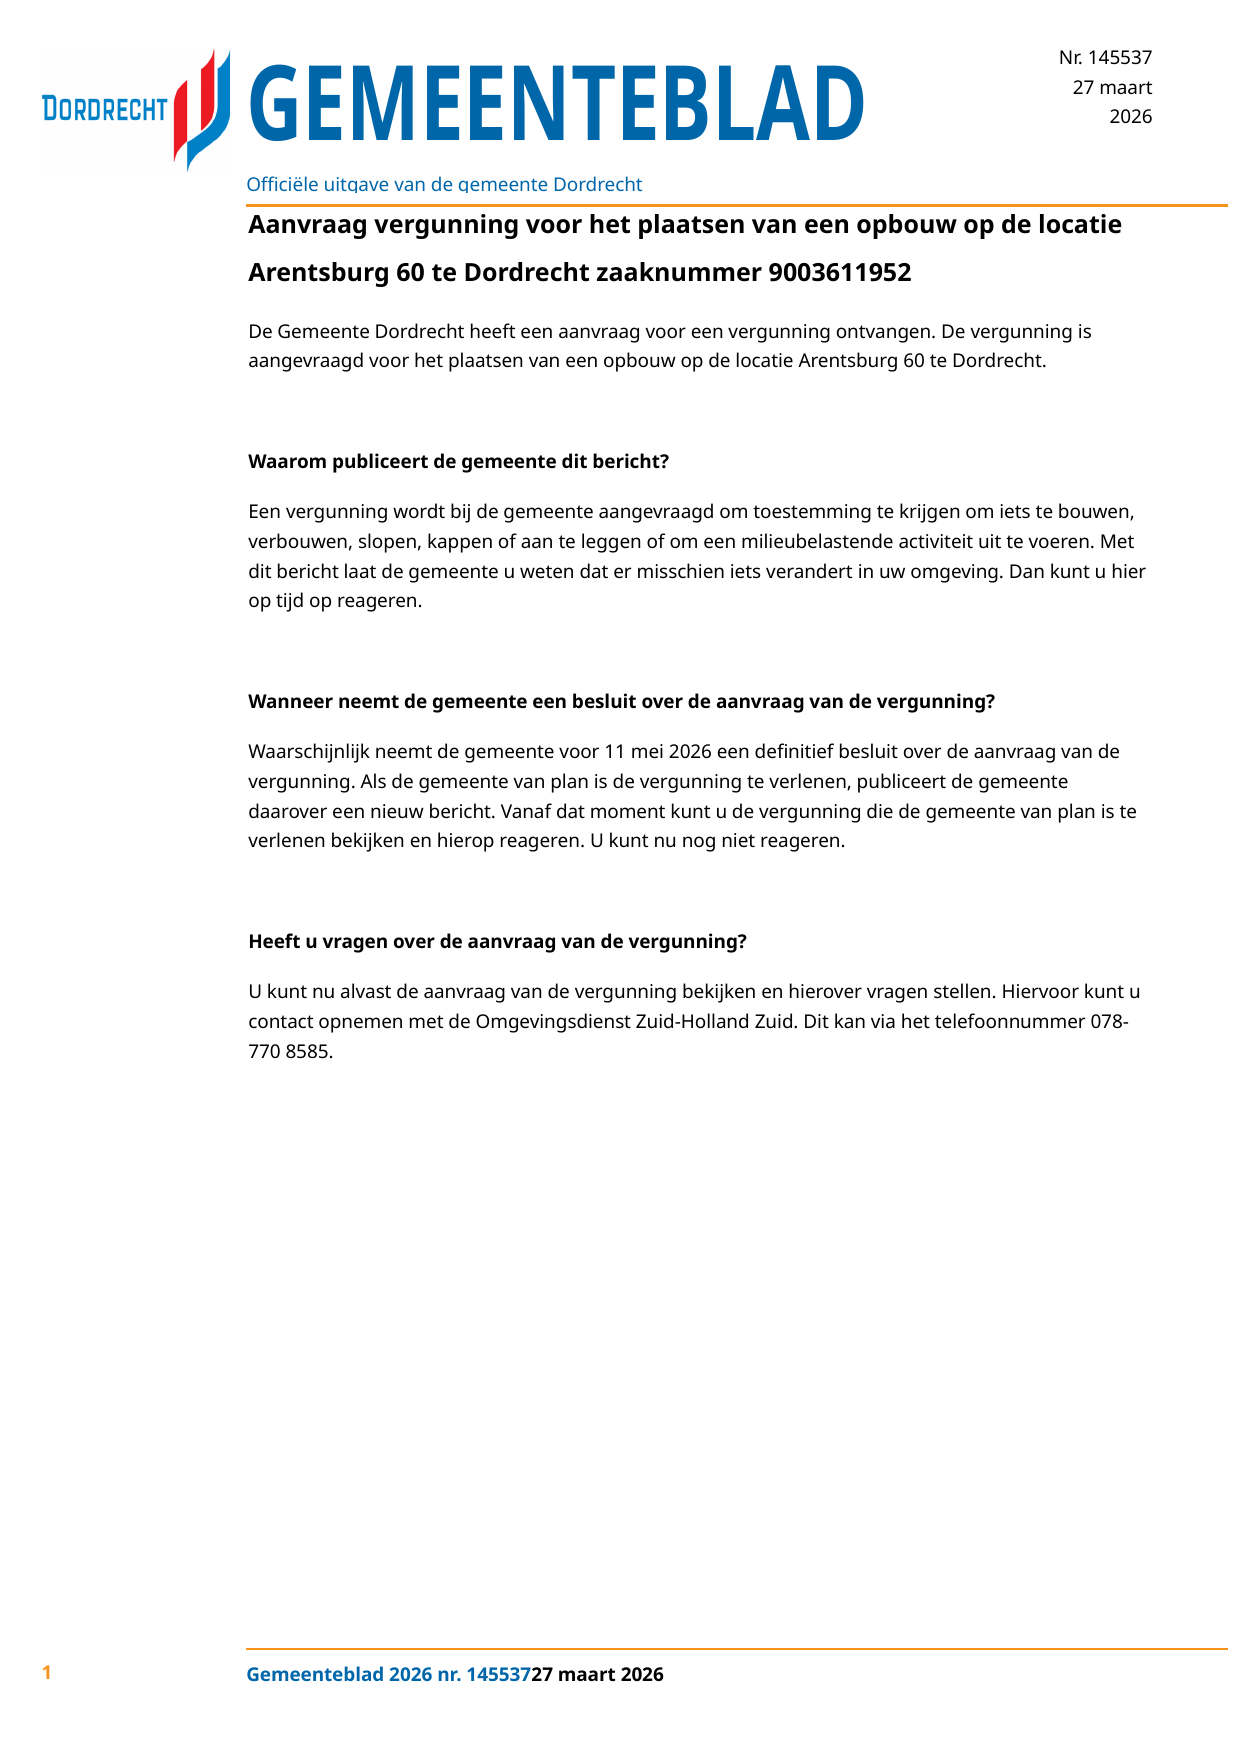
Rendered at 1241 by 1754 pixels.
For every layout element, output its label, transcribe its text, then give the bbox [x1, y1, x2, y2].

text U kunt nu alvast de aanvraag van de vergunning bekijken en hierover vragen stellen. Hiervoor kunt u contact opnemen met de Omgevingsdienst Zuid-Holland Zuid. Dit kan via het telefoonnummer 078-770 8585. [248, 979, 1152, 1064]
text Aanvraag vergunning voor het plaatsen van een opbouw op de locatie Arentsburg 60 te Dordrecht zaaknummer 9003611952 [248, 207, 1152, 288]
text Een vergunning wordt bij de gemeente aangevraagd om toestemming te krijgen om iets te bouwen, verbouwen, slopen, kappen of aan te leggen of om een milieubelastende activiteit uit te voeren. Met dit bericht laat de gemeente u weten dat er misschien iets verandert in uw omgeving. Dan kunt u hier op tijd op reageren. [248, 499, 1152, 613]
text Heeft u vragen over de aanvraag van de vergunning? [248, 928, 1152, 954]
text Wanneer neemt de gemeente een besluit over de aanvraag van de vergunning? [248, 688, 1152, 714]
text Waarschijnlijk neemt de gemeente voor 11 mei 2026 een definitief besluit over de aanvraag van de vergunning. Als de gemeente van plan is de vergunning te verlenen, publiceert de gemeente daarover een nieuw bericht. Vanaf dat moment kunt u de vergunning die de gemeente van plan is te verlenen bekijken en hierop reageren. U kunt nu nog niet reageren. [248, 739, 1152, 853]
picture [41, 47, 231, 172]
text De Gemeente Dordrecht heeft een aanvraag voor een vergunning ontvangen. De vergunning is aangevraagd voor het plaatsen van een opbouw op de locatie Arentsburg 60 te Dordrecht. [248, 318, 1152, 373]
text Waarom publiceert de gemeente dit bericht? [248, 448, 1152, 474]
